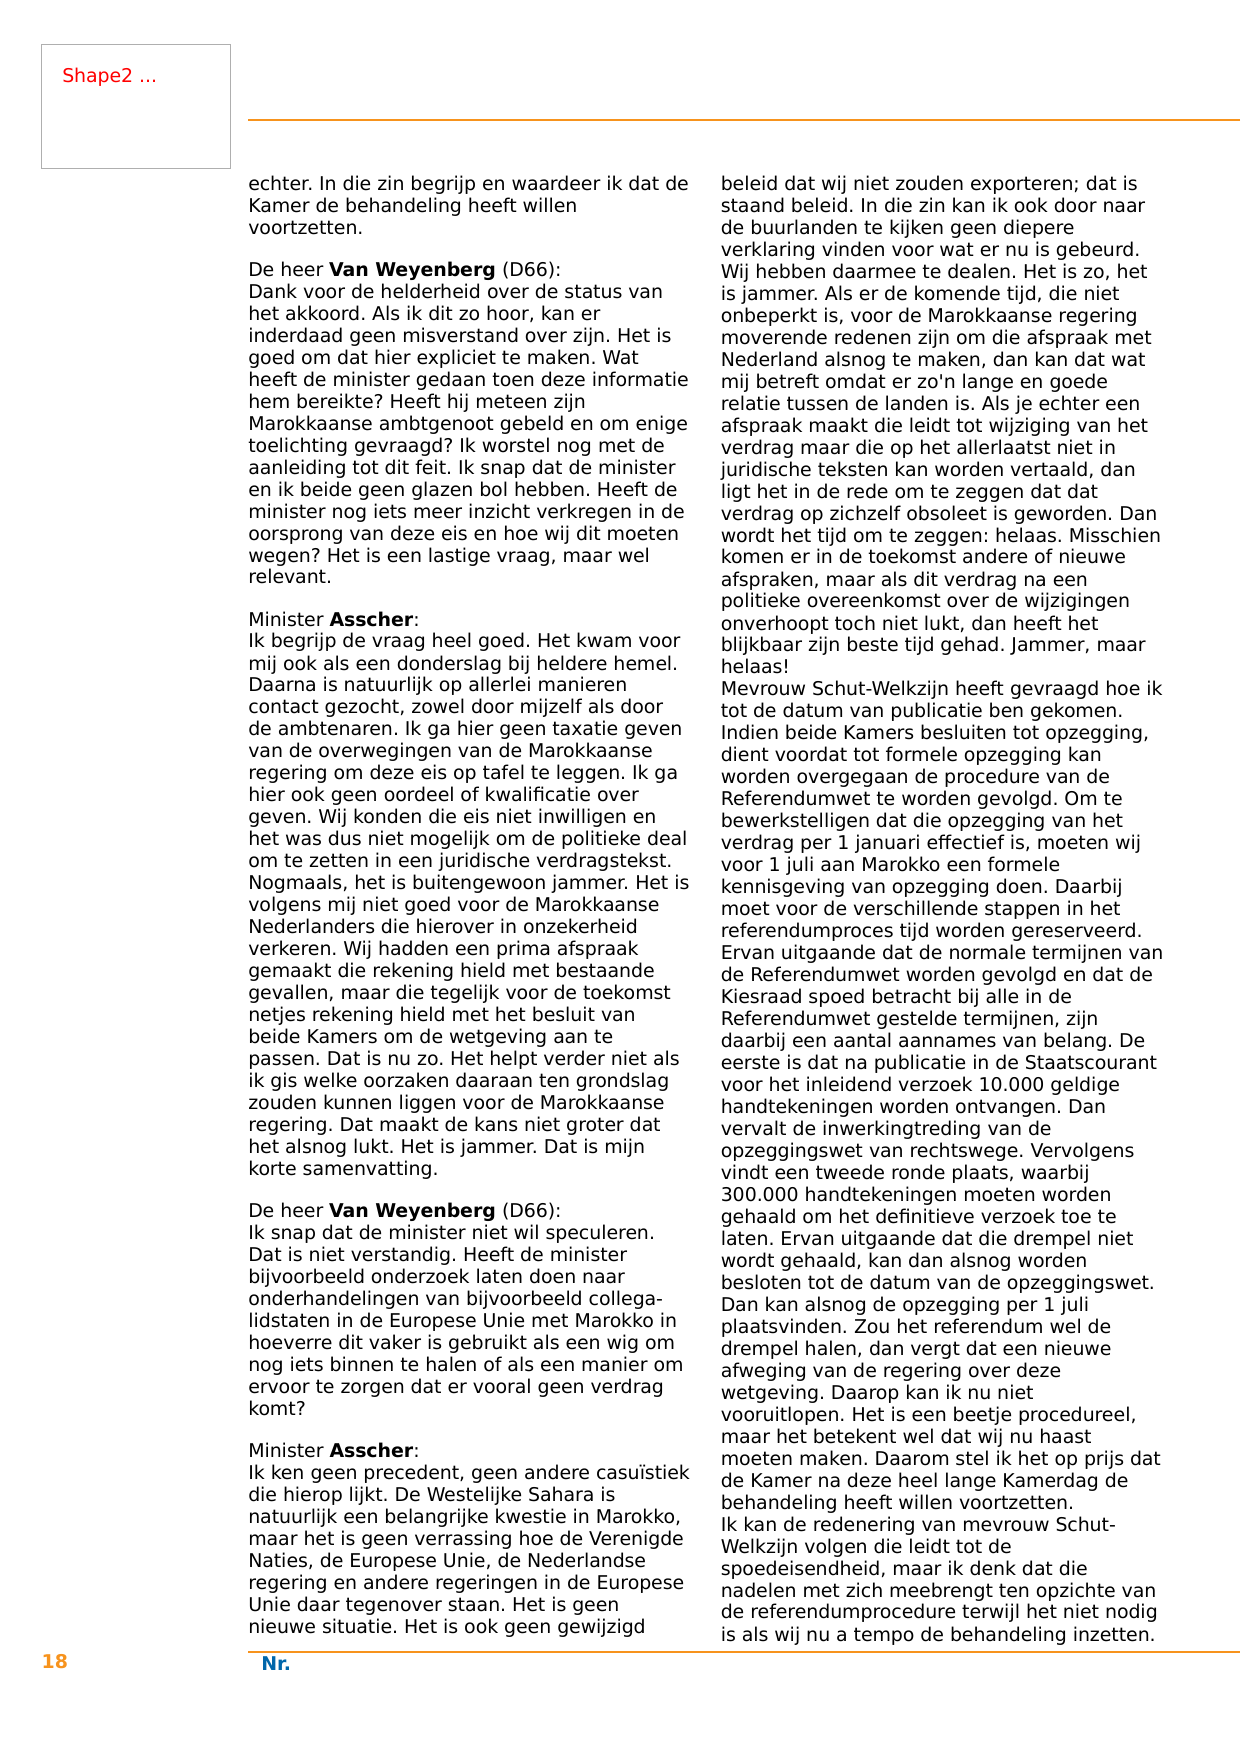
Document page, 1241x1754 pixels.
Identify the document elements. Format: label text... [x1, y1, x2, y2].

text De heer Van Weyenberg (D66): [248, 1200, 691, 1222]
text De heer Van Weyenberg (D66): [248, 259, 691, 281]
text Ik ken geen precedent, geen andere casuïstiek die hierop lijkt. De Westelijke Sahara is natuurlijk een belangrijke kwestie in Marokko, maar het is geen verrassing hoe de Verenigde Naties, de Europese Unie, de Nederlandse regering en andere regeringen in de Europese Unie daar tegenover staan. Het is geen nieuwe situatie. Het is ook geen gewijzigd [248, 1462, 691, 1637]
text beleid dat wij niet zouden exporteren; dat is staand beleid. In die zin kan ik ook door naar de buurlanden te kijken geen diepere verklaring vinden voor wat er nu is gebeurd. Wij hebben daarmee te dealen. Het is zo, het is jammer. Als er de komende tijd, die niet onbeperkt is, voor de Marokkaanse regering moverende redenen zijn om die afspraak met Nederland alsnog te maken, dan kan dat wat mij betreft omdat er zo'n lange en goede relatie tussen de landen is. Als je echter een afspraak maakt die leidt tot wijziging van het verdrag maar die op het allerlaatst niet in juridische teksten kan worden vertaald, dan ligt het in de rede om te zeggen dat dat verdrag op zichzelf obsoleet is geworden. Dan wordt het tijd om te zeggen: helaas. Misschien komen er in de toekomst andere of nieuwe afspraken, maar als dit verdrag na een politieke overeenkomst over de wijzigingen onverhoopt toch niet lukt, dan heeft het blijkbaar zijn beste tijd gehad. Jammer, maar helaas! [721, 173, 1163, 678]
text Dank voor de helderheid over de status van het akkoord. Als ik dit zo hoor, kan er inderdaad geen misverstand over zijn. Het is goed om dat hier expliciet te maken. Wat heeft de minister gedaan toen deze informatie hem bereikte? Heeft hij meteen zijn Marokkaanse ambtgenoot gebeld en om enige toelichting gevraagd? Ik worstel nog met de aanleiding tot dit feit. Ik snap dat de minister en ik beide geen glazen bol hebben. Heeft de minister nog iets meer inzicht verkregen in de oorsprong van deze eis en hoe wij dit moeten wegen? Het is een lastige vraag, maar wel relevant. [248, 281, 691, 588]
text echter. In die zin begrijp en waardeer ik dat de Kamer de behandeling heeft willen voortzetten. [248, 173, 691, 239]
text Ik kan de redenering van mevrouw Schut-Welkzijn volgen die leidt tot de spoedeisendheid, maar ik denk dat die nadelen met zich meebrengt ten opzichte van de referendumprocedure terwijl het niet nodig is als wij nu a tempo de behandeling inzetten. [721, 1513, 1163, 1645]
text Mevrouw Schut-Welkzijn heeft gevraagd hoe ik tot de datum van publicatie ben gekomen. Indien beide Kamers besluiten tot opzegging, dient voordat tot formele opzegging kan worden overgegaan de procedure van de Referendumwet te worden gevolgd. Om te bewerkstelligen dat die opzegging van het verdrag per 1 januari effectief is, moeten wij voor 1 juli aan Marokko een formele kennisgeving van opzegging doen. Daarbij moet voor de verschillende stappen in het referendumproces tijd worden gereserveerd. Ervan uitgaande dat de normale termijnen van de Referendumwet worden gevolgd en dat de Kiesraad spoed betracht bij alle in de Referendumwet gestelde termijnen, zijn daarbij een aantal aannames van belang. De eerste is dat na publicatie in de Staatscourant voor het inleidend verzoek 10.000 geldige handtekeningen worden ontvangen. Dan vervalt de inwerkingtreding van de opzeggingswet van rechtswege. Vervolgens vindt een tweede ronde plaats, waarbij 300.000 handtekeningen moeten worden gehaald om het definitieve verzoek toe te laten. Ervan uitgaande dat die drempel niet wordt gehaald, kan dan alsnog worden besloten tot de datum van de opzeggingswet. Dan kan alsnog de opzegging per 1 juli plaatsvinden. Zou het referendum wel de drempel halen, dan vergt dat een nieuwe afweging van de regering over deze wetgeving. Daarop kan ik nu niet vooruitlopen. Het is een beetje procedureel, maar het betekent wel dat wij nu haast moeten maken. Daarom stel ik het op prijs dat de Kamer na deze heel lange Kamerdag de behandeling heeft willen voortzetten. [721, 678, 1163, 1513]
text Minister Asscher: [248, 608, 691, 630]
text Ik begrijp de vraag heel goed. Het kwam voor mij ook als een donderslag bij heldere hemel. Daarna is natuurlijk op allerlei manieren contact gezocht, zowel door mijzelf als door de ambtenaren. Ik ga hier geen taxatie geven van de overwegingen van de Marokkaanse regering om deze eis op tafel te leggen. Ik ga hier ook geen oordeel of kwalificatie over geven. Wij konden die eis niet inwilligen en het was dus niet mogelijk om de politieke deal om te zetten in een juridische verdragstekst. Nogmaals, het is buitengewoon jammer. Het is volgens mij niet goed voor de Marokkaanse Nederlanders die hierover in onzekerheid verkeren. Wij hadden een prima afspraak gemaakt die rekening hield met bestaande gevallen, maar die tegelijk voor de toekomst netjes rekening hield met het besluit van beide Kamers om de wetgeving aan te passen. Dat is nu zo. Het helpt verder niet als ik gis welke oorzaken daaraan ten grondslag zouden kunnen liggen voor de Marokkaanse regering. Dat maakt de kans niet groter dat het alsnog lukt. Het is jammer. Dat is mijn korte samenvatting. [248, 630, 691, 1180]
text Ik snap dat de minister niet wil speculeren. Dat is niet verstandig. Heeft de minister bijvoorbeeld onderzoek laten doen naar onderhandelingen van bijvoorbeeld collega-lidstaten in de Europese Unie met Marokko in hoeverre dit vaker is gebruikt als een wig om nog iets binnen te halen of als een manier om ervoor te zorgen dat er vooral geen verdrag komt? [248, 1222, 691, 1420]
text Minister Asscher: [248, 1440, 691, 1462]
